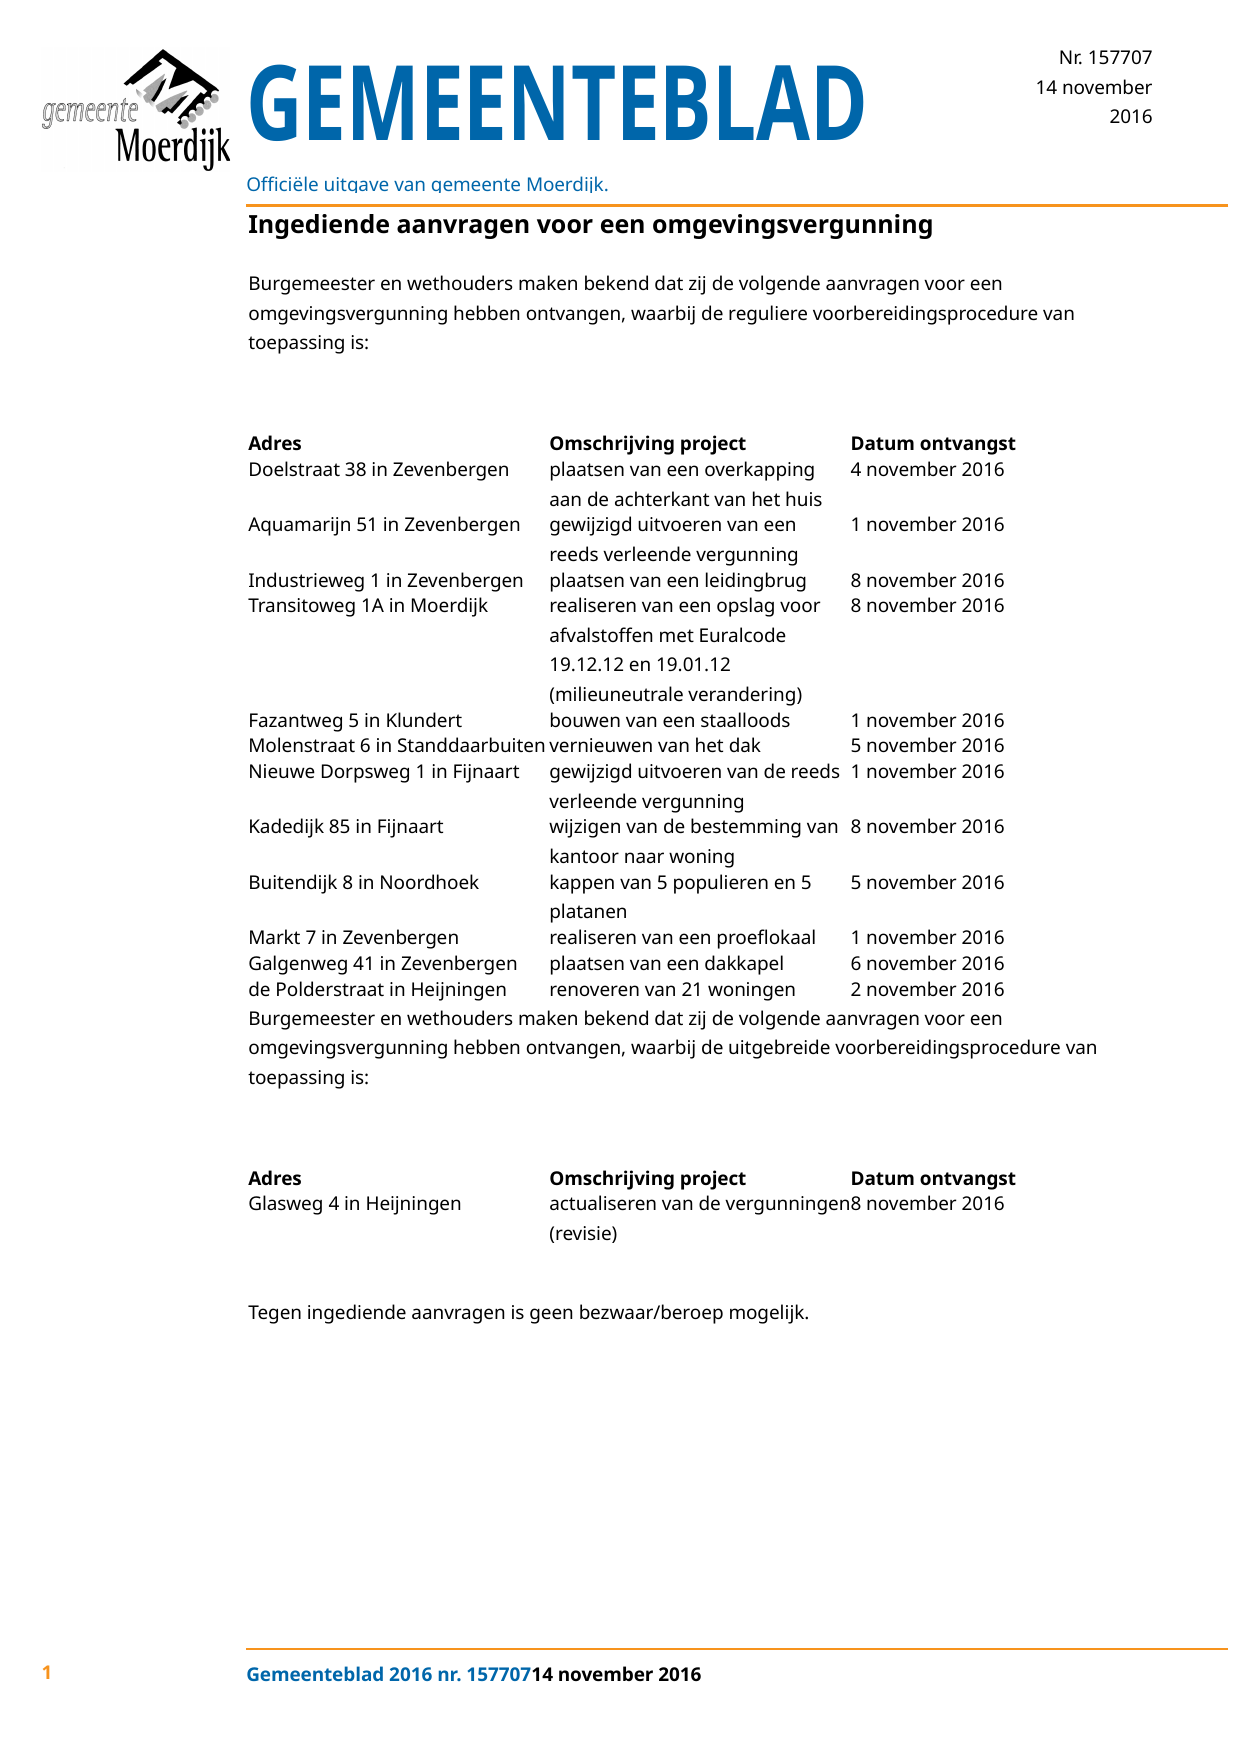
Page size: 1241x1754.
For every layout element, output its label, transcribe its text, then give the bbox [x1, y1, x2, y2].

table_cell Transitoweg 1A in Moerdijk [248, 593, 549, 707]
table_cell de Polderstraat in Heijningen [248, 976, 549, 1002]
table_header Omschrijving project [549, 430, 850, 456]
table_cell Nieuwe Dorpsweg 1 in Fijnaart [248, 759, 549, 814]
table_cell 1 november 2016 [850, 759, 1152, 814]
table_header Datum ontvangst [850, 430, 1152, 456]
text Tegen ingediende aanvragen is geen bezwaar/beroep mogelijk. [248, 1299, 1152, 1325]
table_cell gewijzigd uitvoeren van een reeds verleende vergunning [549, 511, 850, 567]
table_cell 4 november 2016 [850, 456, 1152, 511]
table_cell Markt 7 in Zevenbergen [248, 924, 549, 950]
table_cell 8 november 2016 [850, 1191, 1152, 1246]
table_cell actualiseren van de vergunningen (revisie) [549, 1191, 850, 1246]
table_cell 8 november 2016 [850, 593, 1152, 707]
table_cell 1 november 2016 [850, 924, 1152, 950]
table_cell bouwen van een staalloods [549, 707, 850, 733]
table_cell renoveren van 21 woningen [549, 976, 850, 1002]
table_cell vernieuwen van het dak [549, 733, 850, 758]
table_cell plaatsen van een overkapping aan de achterkant van het huis [549, 456, 850, 511]
table_cell Industrieweg 1 in Zevenbergen [248, 567, 549, 592]
table_cell 1 november 2016 [850, 707, 1152, 733]
table_cell plaatsen van een dakkapel [549, 950, 850, 976]
table_header Omschrijving project [549, 1165, 850, 1191]
table_cell Kadedijk 85 in Fijnaart [248, 814, 549, 869]
table_cell Fazantweg 5 in Klundert [248, 707, 549, 733]
table_cell 5 november 2016 [850, 869, 1152, 924]
table_cell plaatsen van een leidingbrug [549, 567, 850, 592]
table_cell Glasweg 4 in Heijningen [248, 1191, 549, 1246]
text Burgemeester en wethouders maken bekend dat zij de volgende aanvragen voor een omgevingsvergunning hebben ontvangen, waarbij de reguliere voorbereidingsprocedure van toepassing is: [248, 270, 1152, 355]
table_cell 2 november 2016 [850, 976, 1152, 1002]
table_header Datum ontvangst [850, 1165, 1152, 1191]
picture [41, 47, 231, 172]
table_header Adres [248, 430, 549, 456]
table_cell Galgenweg 41 in Zevenbergen [248, 950, 549, 976]
text Burgemeester en wethouders maken bekend dat zij de volgende aanvragen voor een omgevingsvergunning hebben ontvangen, waarbij de uitgebreide voorbereidingsprocedure van toepassing is: [248, 1005, 1152, 1090]
table_cell 8 november 2016 [850, 814, 1152, 869]
table_cell Buitendijk 8 in Noordhoek [248, 869, 549, 924]
table_cell gewijzigd uitvoeren van de reeds verleende vergunning [549, 759, 850, 814]
table_cell 1 november 2016 [850, 511, 1152, 567]
table_cell Molenstraat 6 in Standdaarbuiten [248, 733, 549, 758]
table_cell Doelstraat 38 in Zevenbergen [248, 456, 549, 511]
table_cell realiseren van een proeflokaal [549, 924, 850, 950]
table_cell realiseren van een opslag voor afvalstoffen met Euralcode 19.12.12 en 19.01.12 (milieuneutrale verandering) [549, 593, 850, 707]
table_cell Aquamarijn 51 in Zevenbergen [248, 511, 549, 567]
table_cell 6 november 2016 [850, 950, 1152, 976]
table_cell 8 november 2016 [850, 567, 1152, 592]
table_cell kappen van 5 populieren en 5 platanen [549, 869, 850, 924]
table_cell wijzigen van de bestemming van kantoor naar woning [549, 814, 850, 869]
table_header Adres [248, 1165, 549, 1191]
text Ingediende aanvragen voor een omgevingsvergunning [248, 207, 1152, 241]
table_cell 5 november 2016 [850, 733, 1152, 758]
